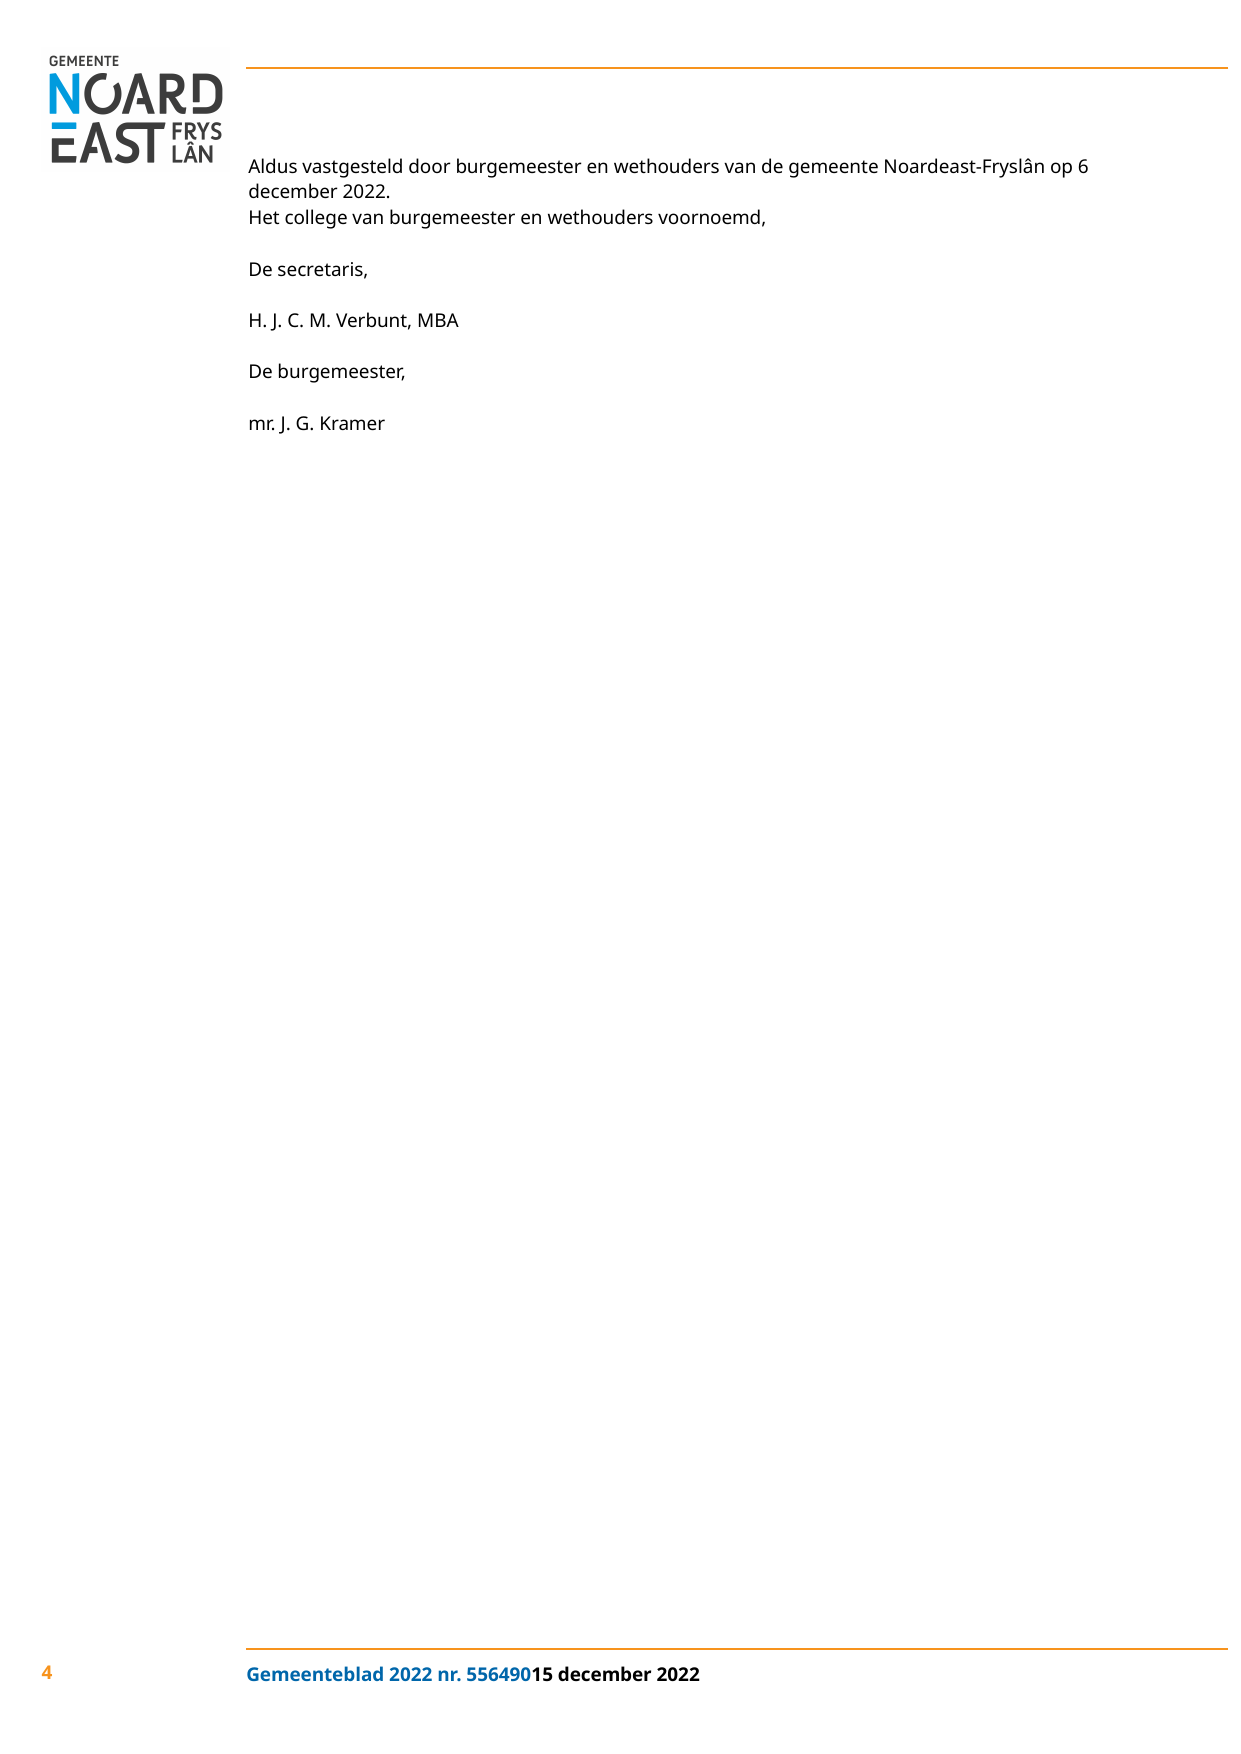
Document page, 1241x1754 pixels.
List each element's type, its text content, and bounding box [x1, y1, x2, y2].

text mr. J. G. Kramer [248, 410, 1152, 436]
text Aldus vastgesteld door burgemeester en wethouders van de gemeente Noardeast-Fryslân op 6 december 2022. [248, 153, 1152, 204]
text De burgemeester, [248, 359, 1152, 384]
text Het college van burgemeester en wethouders voornoemd, [248, 204, 1152, 230]
text De secretaris, [248, 256, 1152, 281]
text H. J. C. M. Verbunt, MBA [248, 307, 1152, 333]
picture [41, 47, 231, 172]
